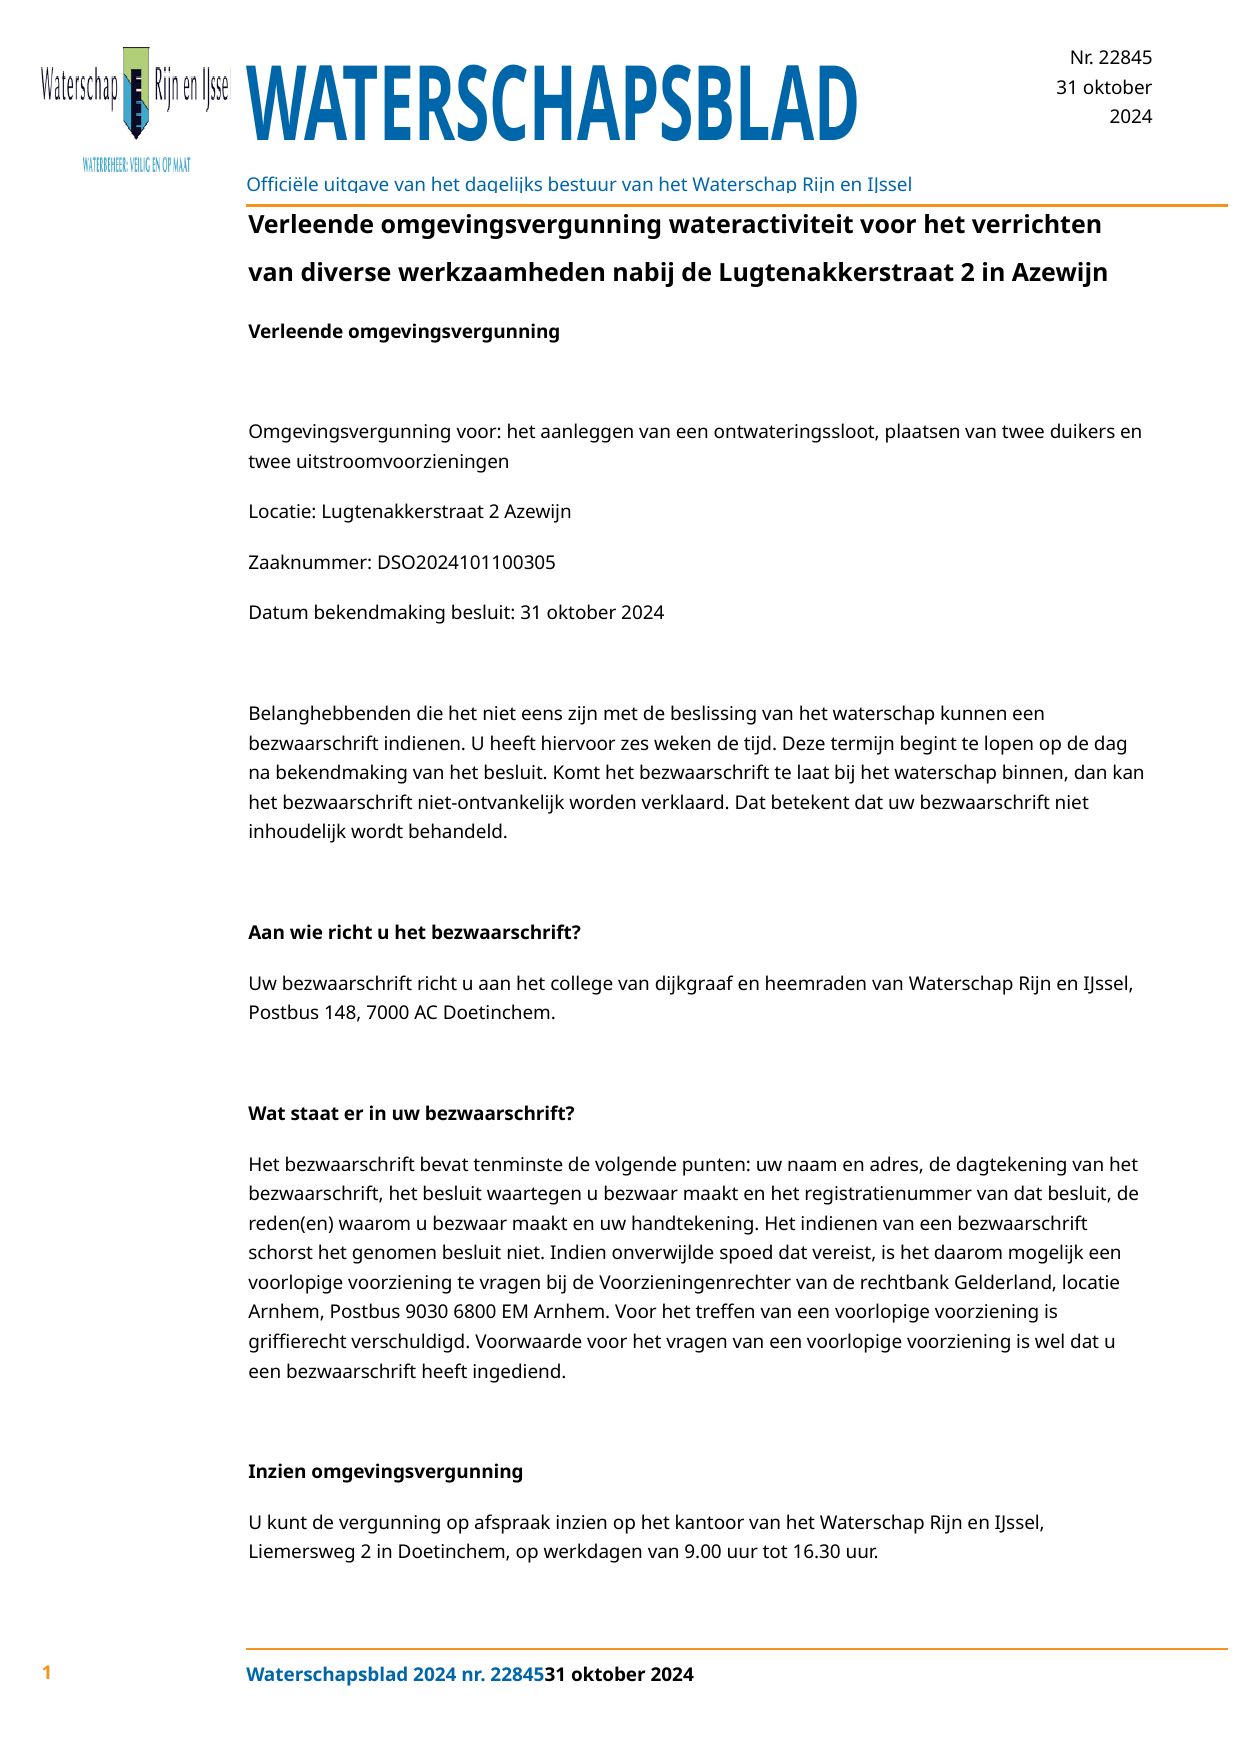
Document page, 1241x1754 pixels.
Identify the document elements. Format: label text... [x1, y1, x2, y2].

text Uw bezwaarschrift richt u aan het college van dijkgraaf en heemraden van Waterschap Rijn en IJssel, Postbus 148, 7000 AC Doetinchem. [248, 970, 1152, 1025]
text Wat staat er in uw bezwaarschrift? [248, 1100, 1152, 1126]
text Omgevingsvergunning voor: het aanleggen van een ontwateringssloot, plaatsen van twee duikers en twee uitstroomvoorzieningen [248, 419, 1152, 474]
text Inzien omgevingsvergunning [248, 1459, 1152, 1484]
text Verleende omgevingsvergunning [248, 318, 1152, 344]
text U kunt de vergunning op afspraak inzien op het kantoor van het Waterschap Rijn en IJssel, Liemersweg 2 in Doetinchem, op werkdagen van 9.00 uur tot 16.30 uur. [248, 1509, 1152, 1564]
text Zaaknummer: DSO2024101100305 [248, 549, 1152, 575]
text Datum bekendmaking besluit: 31 oktober 2024 [248, 599, 1152, 625]
picture [41, 47, 231, 172]
text Belanghebbenden die het niet eens zijn met de beslissing van het waterschap kunnen een bezwaarschrift indienen. U heeft hiervoor zes weken de tijd. Deze termijn begint te lopen op de dag na bekendmaking van het besluit. Komt het bezwaarschrift te laat bij het waterschap binnen, dan kan het bezwaarschrift niet-ontvankelijk worden verklaard. Dat betekent dat uw bezwaarschrift niet inhoudelijk wordt behandeld. [248, 700, 1152, 844]
text Locatie: Lugtenakkerstraat 2 Azewijn [248, 499, 1152, 524]
text Het bezwaarschrift bevat tenminste de volgende punten: uw naam en adres, de dagtekening van het bezwaarschrift, het besluit waartegen u bezwaar maakt en het registratienummer van dat besluit, de reden(en) waarom u bezwaar maakt en uw handtekening. Het indienen van een bezwaarschrift schorst het genomen besluit niet. Indien onverwijlde spoed dat vereist, is het daarom mogelijk een voorlopige voorziening te vragen bij de Voorzieningenrechter van de rechtbank Gelderland, locatie Arnhem, Postbus 9030 6800 EM Arnhem. Voor het treffen van een voorlopige voorziening is griffierecht verschuldigd. Voorwaarde voor het vragen van een voorlopige voorziening is wel dat u een bezwaarschrift heeft ingediend. [248, 1151, 1152, 1384]
text Verleende omgevingsvergunning wateractiviteit voor het verrichten van diverse werkzaamheden nabij de Lugtenakkerstraat 2 in Azewijn [248, 207, 1152, 288]
text Aan wie richt u het bezwaarschrift? [248, 919, 1152, 945]
